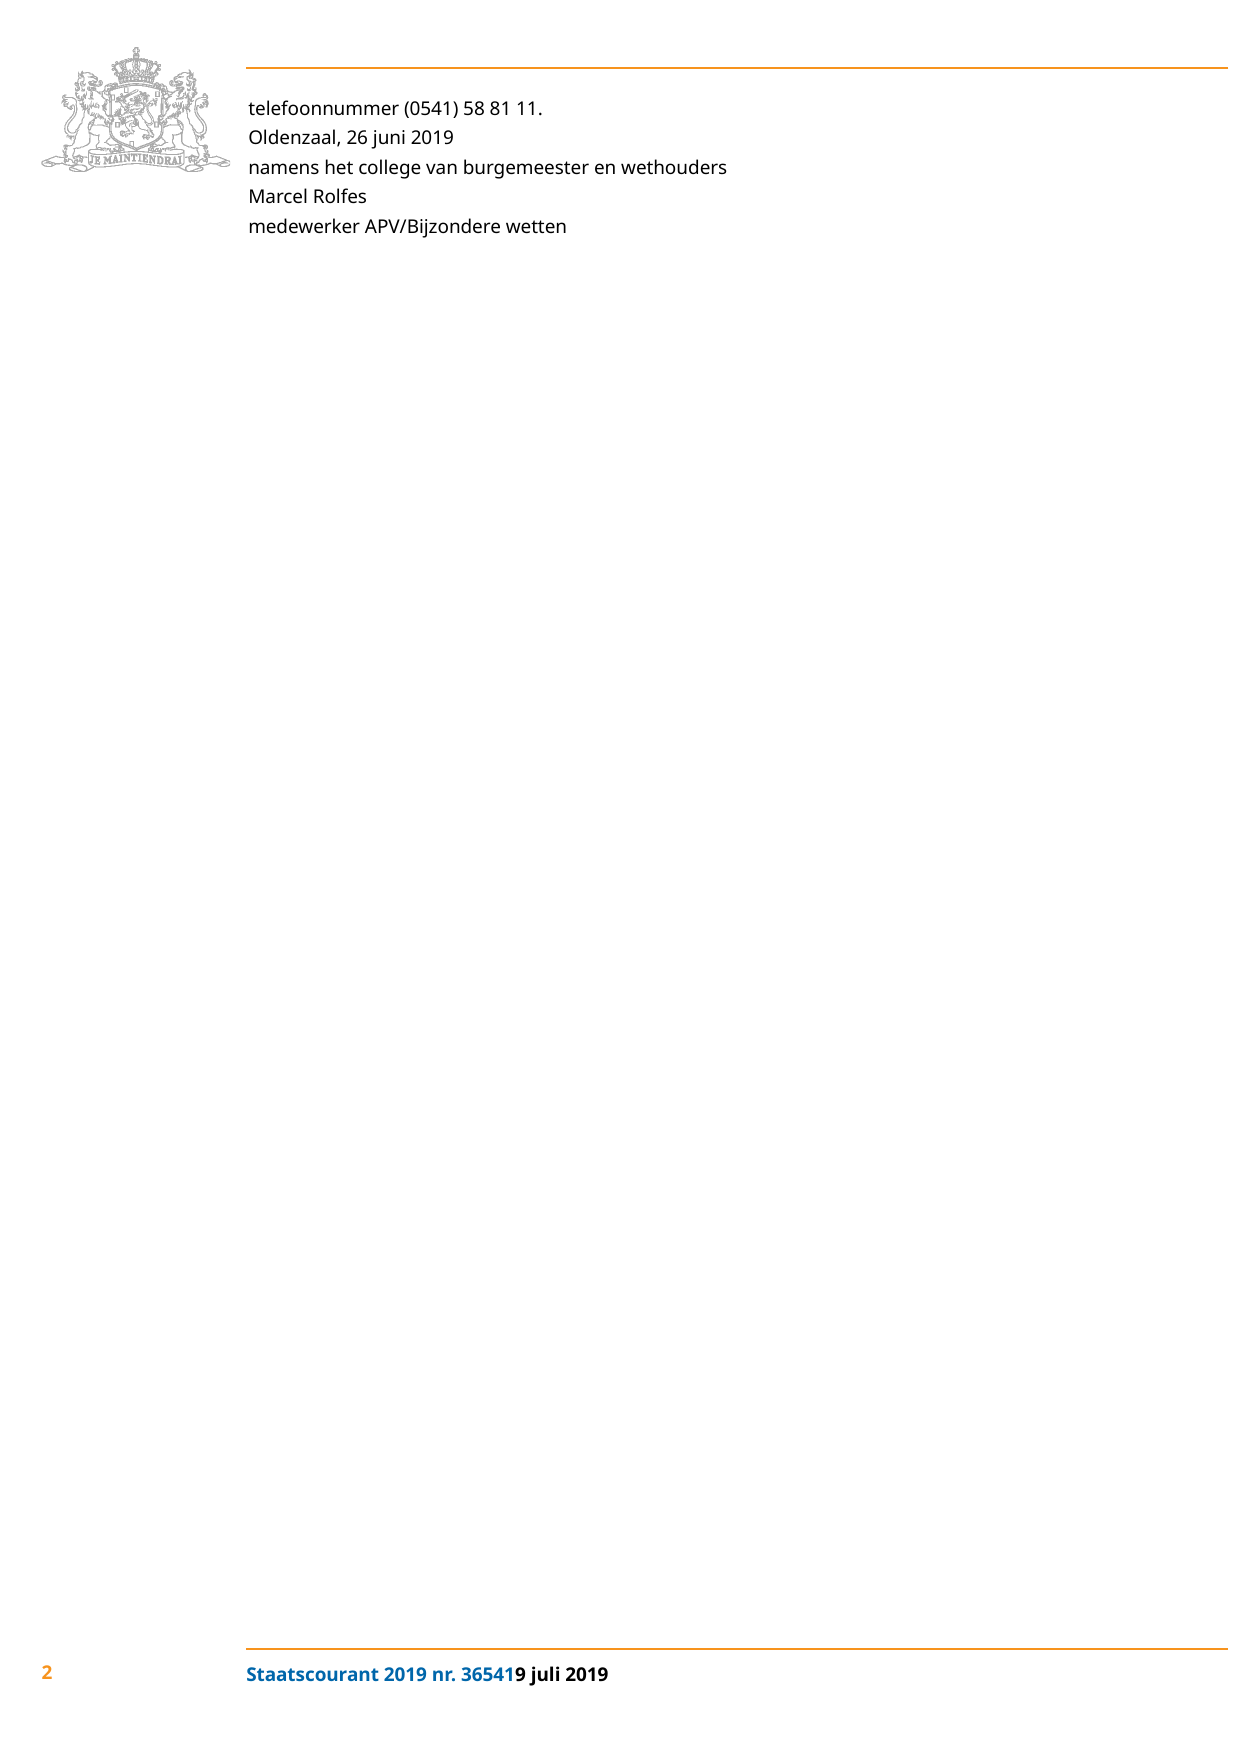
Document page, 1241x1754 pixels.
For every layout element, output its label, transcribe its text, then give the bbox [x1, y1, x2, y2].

picture [41, 47, 231, 172]
text Marcel Rolfes [248, 183, 1152, 209]
text telefoonnummer (0541) 58 81 11. [248, 95, 1152, 121]
text Oldenzaal, 26 juni 2019 [248, 124, 1152, 150]
text namens het college van burgemeester en wethouders [248, 154, 1152, 180]
text medewerker APV/Bijzondere wetten [248, 213, 1152, 239]
